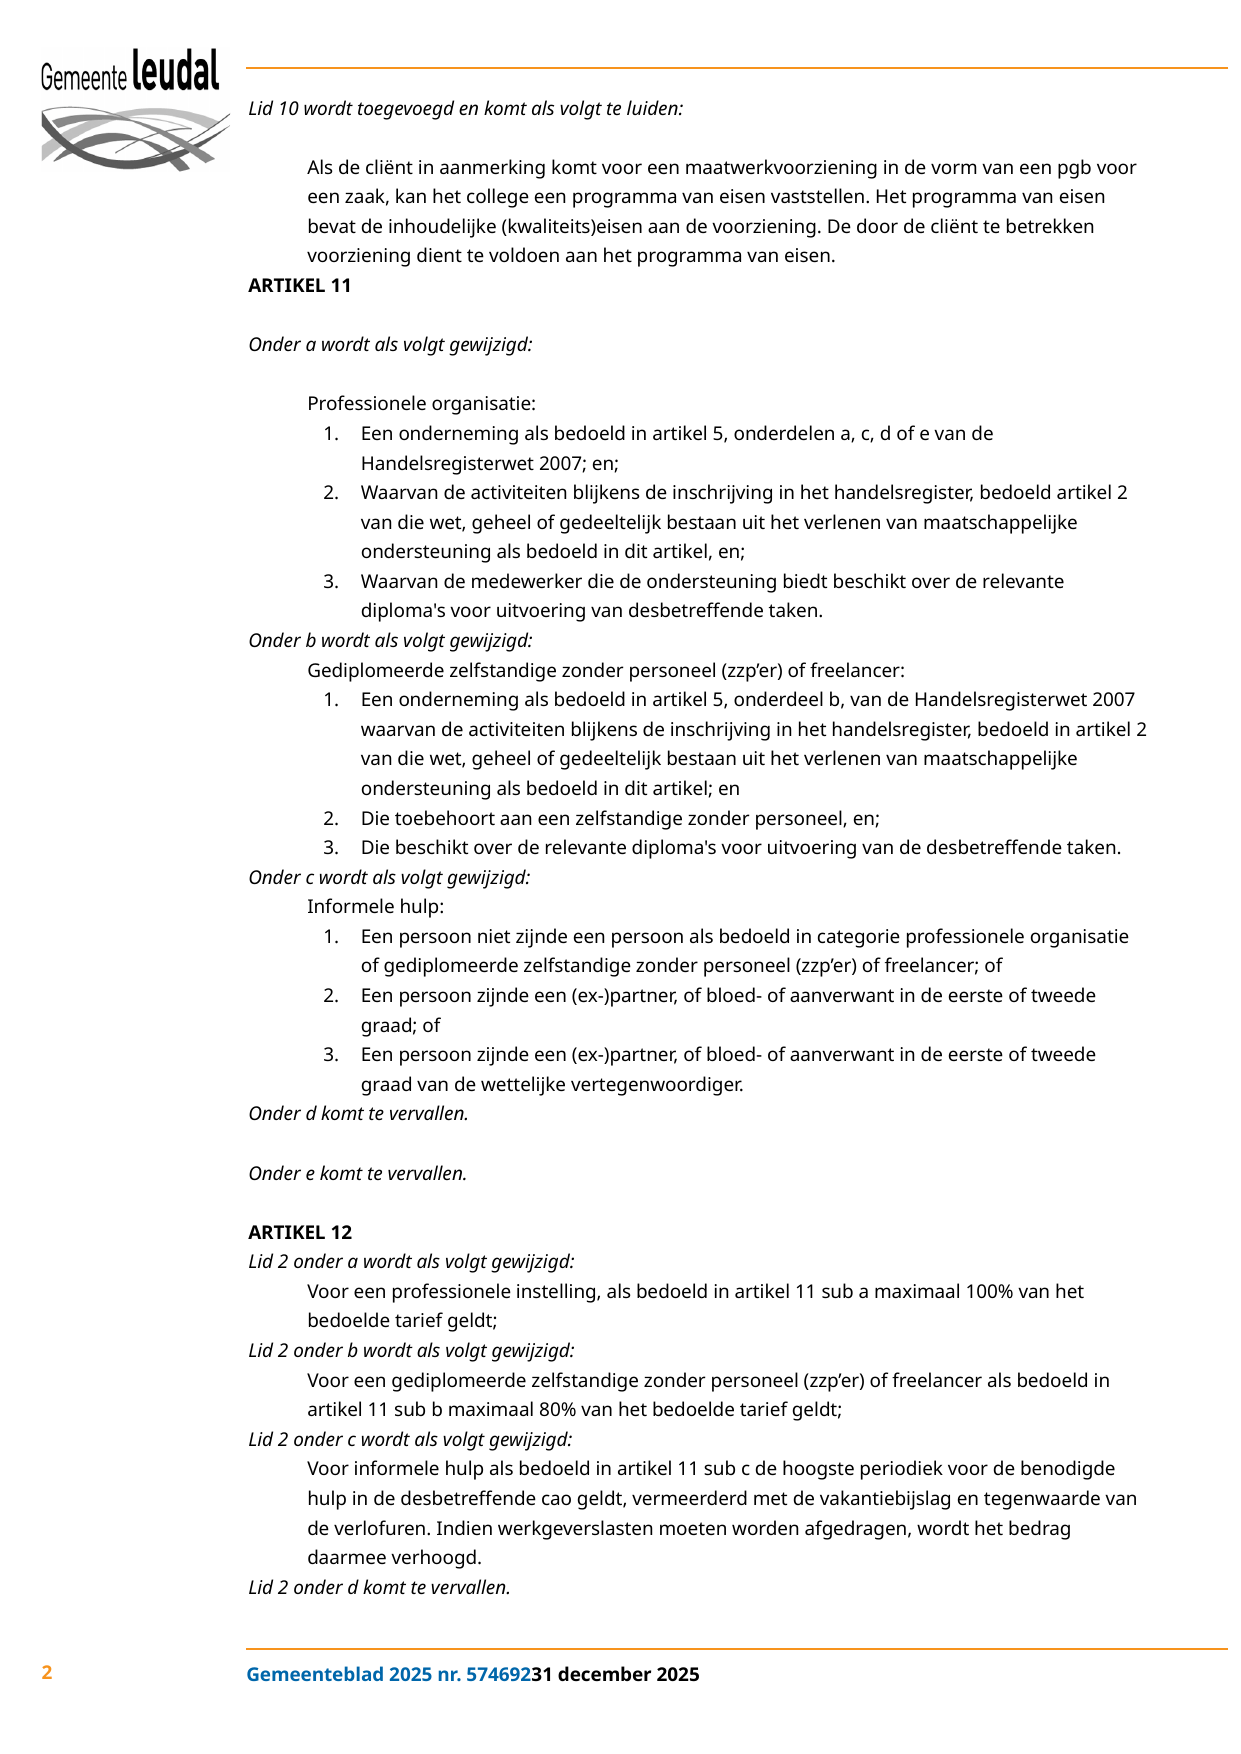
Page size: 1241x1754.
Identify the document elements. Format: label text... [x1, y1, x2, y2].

list Gediplomeerde zelfstandige zonder personeel (zzp’er) of freelancer: [248, 657, 1152, 683]
list Die beschikt over de relevante diploma's voor uitvoering van de desbetreffende taken. [323, 834, 1152, 860]
text Lid 2 onder b wordt als volgt gewijzigd: [248, 1337, 1152, 1363]
text Onder d komt te vervallen. [248, 1101, 1152, 1126]
text Lid 2 onder a wordt als volgt gewijzigd: [248, 1248, 1152, 1274]
list Professionele organisatie: [248, 391, 1152, 416]
list Een onderneming als bedoeld in artikel 5, onderdeel b, van de Handelsregisterwet 2007 waarvan de activiteiten blijkens de inschrijving in het handelsregister, bedoeld in artikel 2 van die wet, geheel of gedeeltelijk bestaan uit het verlenen van maatschappelijke ondersteuning als bedoeld in dit artikel; en [323, 686, 1152, 801]
list Informele hulp: [248, 893, 1152, 919]
list Een onderneming als bedoeld in artikel 5, onderdelen a, c, d of e van de Handelsregisterwet 2007; en; [323, 420, 1152, 476]
text ARTIKEL 12 [248, 1219, 1152, 1245]
text Lid 2 onder d komt te vervallen. [248, 1574, 1152, 1600]
list Een persoon niet zijnde een persoon als bedoeld in categorie professionele organisatie of gediplomeerde zelfstandige zonder personeel (zzp’er) of freelancer; of [323, 923, 1152, 978]
text Lid 10 wordt toegevoegd en komt als volgt te luiden: [248, 95, 1152, 121]
list Een persoon zijnde een (ex-)partner, of bloed- of aanverwant in de eerste of tweede graad; of [323, 982, 1152, 1038]
list Voor informele hulp als bedoeld in artikel 11 sub c de hoogste periodiek voor de benodigde hulp in de desbetreffende cao geldt, vermeerderd met de vakantiebijslag en tegenwaarde van de verlofuren. Indien werkgeverslasten moeten worden afgedragen, wordt het bedrag daarmee verhoogd. [248, 1456, 1152, 1570]
text Onder c wordt als volgt gewijzigd: [248, 864, 1152, 890]
text Onder e komt te vervallen. [248, 1160, 1152, 1186]
list Voor een professionele instelling, als bedoeld in artikel 11 sub a maximaal 100% van het bedoelde tarief geldt; [248, 1278, 1152, 1333]
list Waarvan de activiteiten blijkens de inschrijving in het handelsregister, bedoeld artikel 2 van die wet, geheel of gedeeltelijk bestaan uit het verlenen van maatschappelijke ondersteuning als bedoeld in dit artikel, en; [323, 479, 1152, 564]
text Onder a wordt als volgt gewijzigd: [248, 331, 1152, 357]
list Een persoon zijnde een (ex-)partner, of bloed- of aanverwant in de eerste of tweede graad van de wettelijke vertegenwoordiger. [323, 1041, 1152, 1097]
text Lid 2 onder c wordt als volgt gewijzigd: [248, 1426, 1152, 1452]
text ARTIKEL 11 [248, 272, 1152, 298]
list Als de cliënt in aanmerking komt voor een maatwerkvoorziening in de vorm van een pgb voor een zaak, kan het college een programma van eisen vaststellen. Het programma van eisen bevat de inhoudelijke (kwaliteits)eisen aan de voorziening. De door de cliënt te betrekken voorziening dient te voldoen aan het programma van eisen. [248, 154, 1152, 268]
picture [41, 47, 231, 172]
list Waarvan de medewerker die de ondersteuning biedt beschikt over de relevante diploma's voor uitvoering van desbetreffende taken. [323, 568, 1152, 623]
list Die toebehoort aan een zelfstandige zonder personeel, en; [323, 805, 1152, 831]
text Onder b wordt als volgt gewijzigd: [248, 627, 1152, 653]
list Voor een gediplomeerde zelfstandige zonder personeel (zzp’er) of freelancer als bedoeld in artikel 11 sub b maximaal 80% van het bedoelde tarief geldt; [248, 1367, 1152, 1422]
